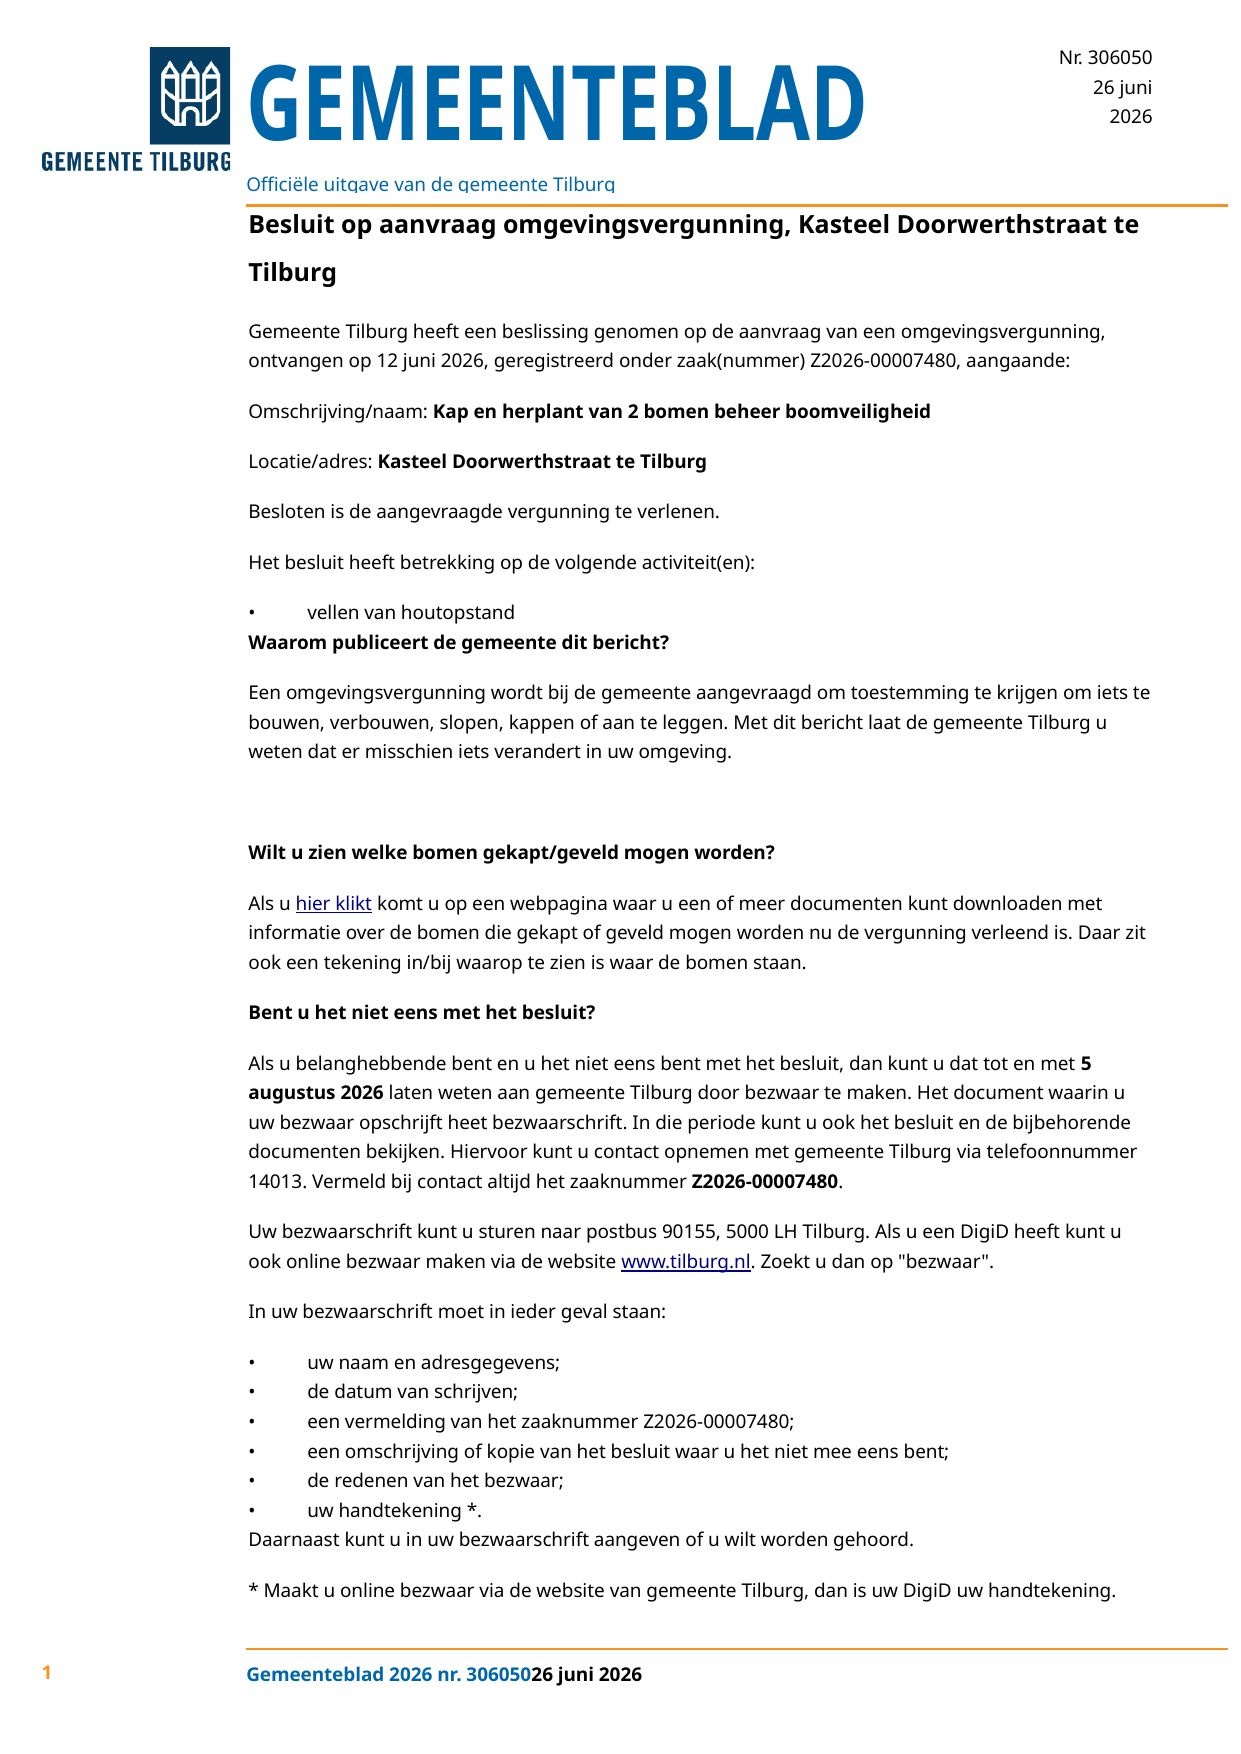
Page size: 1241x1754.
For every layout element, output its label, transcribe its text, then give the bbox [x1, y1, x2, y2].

text * Maakt u online bezwaar via de website van gemeente Tilburg, dan is uw DigiD uw handtekening. [248, 1577, 1152, 1603]
list een vermelding van het zaaknummer Z2026-00007480; [248, 1408, 1152, 1434]
text Besluit op aanvraag omgevingsvergunning, Kasteel Doorwerthstraat te Tilburg [248, 207, 1152, 288]
text Een omgevingsvergunning wordt bij de gemeente aangevraagd om toestemming te krijgen om iets te bouwen, verbouwen, slopen, kappen of aan te leggen. Met dit bericht laat de gemeente Tilburg u weten dat er misschien iets verandert in uw omgeving. [248, 679, 1152, 764]
list uw naam en adresgegevens; [248, 1349, 1152, 1375]
text Als u hier klikt komt u op een webpagina waar u een of meer documenten kunt downloaden met informatie over de bomen die gekapt of geveld mogen worden nu de vergunning verleend is. Daar zit ook een tekening in/bij waarop te zien is waar de bomen staan. [248, 890, 1152, 975]
text Als u belanghebbende bent en u het niet eens bent met het besluit, dan kunt u dat tot en met 5 augustus 2026 laten weten aan gemeente Tilburg door bezwaar te maken. Het document waarin u uw bezwaar opschrijft heet bezwaarschrift. In die periode kunt u ook het besluit en de bijbehorende documenten bekijken. Hiervoor kunt u contact opnemen met gemeente Tilburg via telefoonnummer 14013. Vermeld bij contact altijd het zaaknummer Z2026-00007480. [248, 1050, 1152, 1194]
text Besloten is de aangevraagde vergunning te verlenen. [248, 499, 1152, 524]
list de datum van schrijven; [248, 1379, 1152, 1404]
text Gemeente Tilburg heeft een beslissing genomen op de aanvraag van een omgevingsvergunning, ontvangen op 12 juni 2026, geregistreerd onder zaak(nummer) Z2026-00007480, aangaande: [248, 318, 1152, 373]
text Waarom publiceert de gemeente dit bericht? [248, 629, 1152, 655]
text Locatie/adres: Kasteel Doorwerthstraat te Tilburg [248, 448, 1152, 474]
text Het besluit heeft betrekking op de volgende activiteit(en): [248, 549, 1152, 575]
picture [41, 47, 231, 172]
text Omschrijving/naam: Kap en herplant van 2 bomen beheer boomveiligheid [248, 398, 1152, 424]
text Uw bezwaarschrift kunt u sturen naar postbus 90155, 5000 LH Tilburg. Als u een DigiD heeft kunt u ook online bezwaar maken via de website www.tilburg.nl. Zoekt u dan op "bezwaar". [248, 1219, 1152, 1274]
list uw handtekening *. [248, 1497, 1152, 1523]
list de redenen van het bezwaar; [248, 1467, 1152, 1493]
list een omschrijving of kopie van het besluit waar u het niet mee eens bent; [248, 1438, 1152, 1464]
text Daarnaast kunt u in uw bezwaarschrift aangeven of u wilt worden gehoord. [248, 1527, 1152, 1552]
text Bent u het niet eens met het besluit? [248, 999, 1152, 1025]
text In uw bezwaarschrift moet in ieder geval staan: [248, 1299, 1152, 1324]
text Wilt u zien welke bomen gekapt/geveld mogen worden? [248, 839, 1152, 865]
list vellen van houtopstand [248, 599, 1152, 625]
